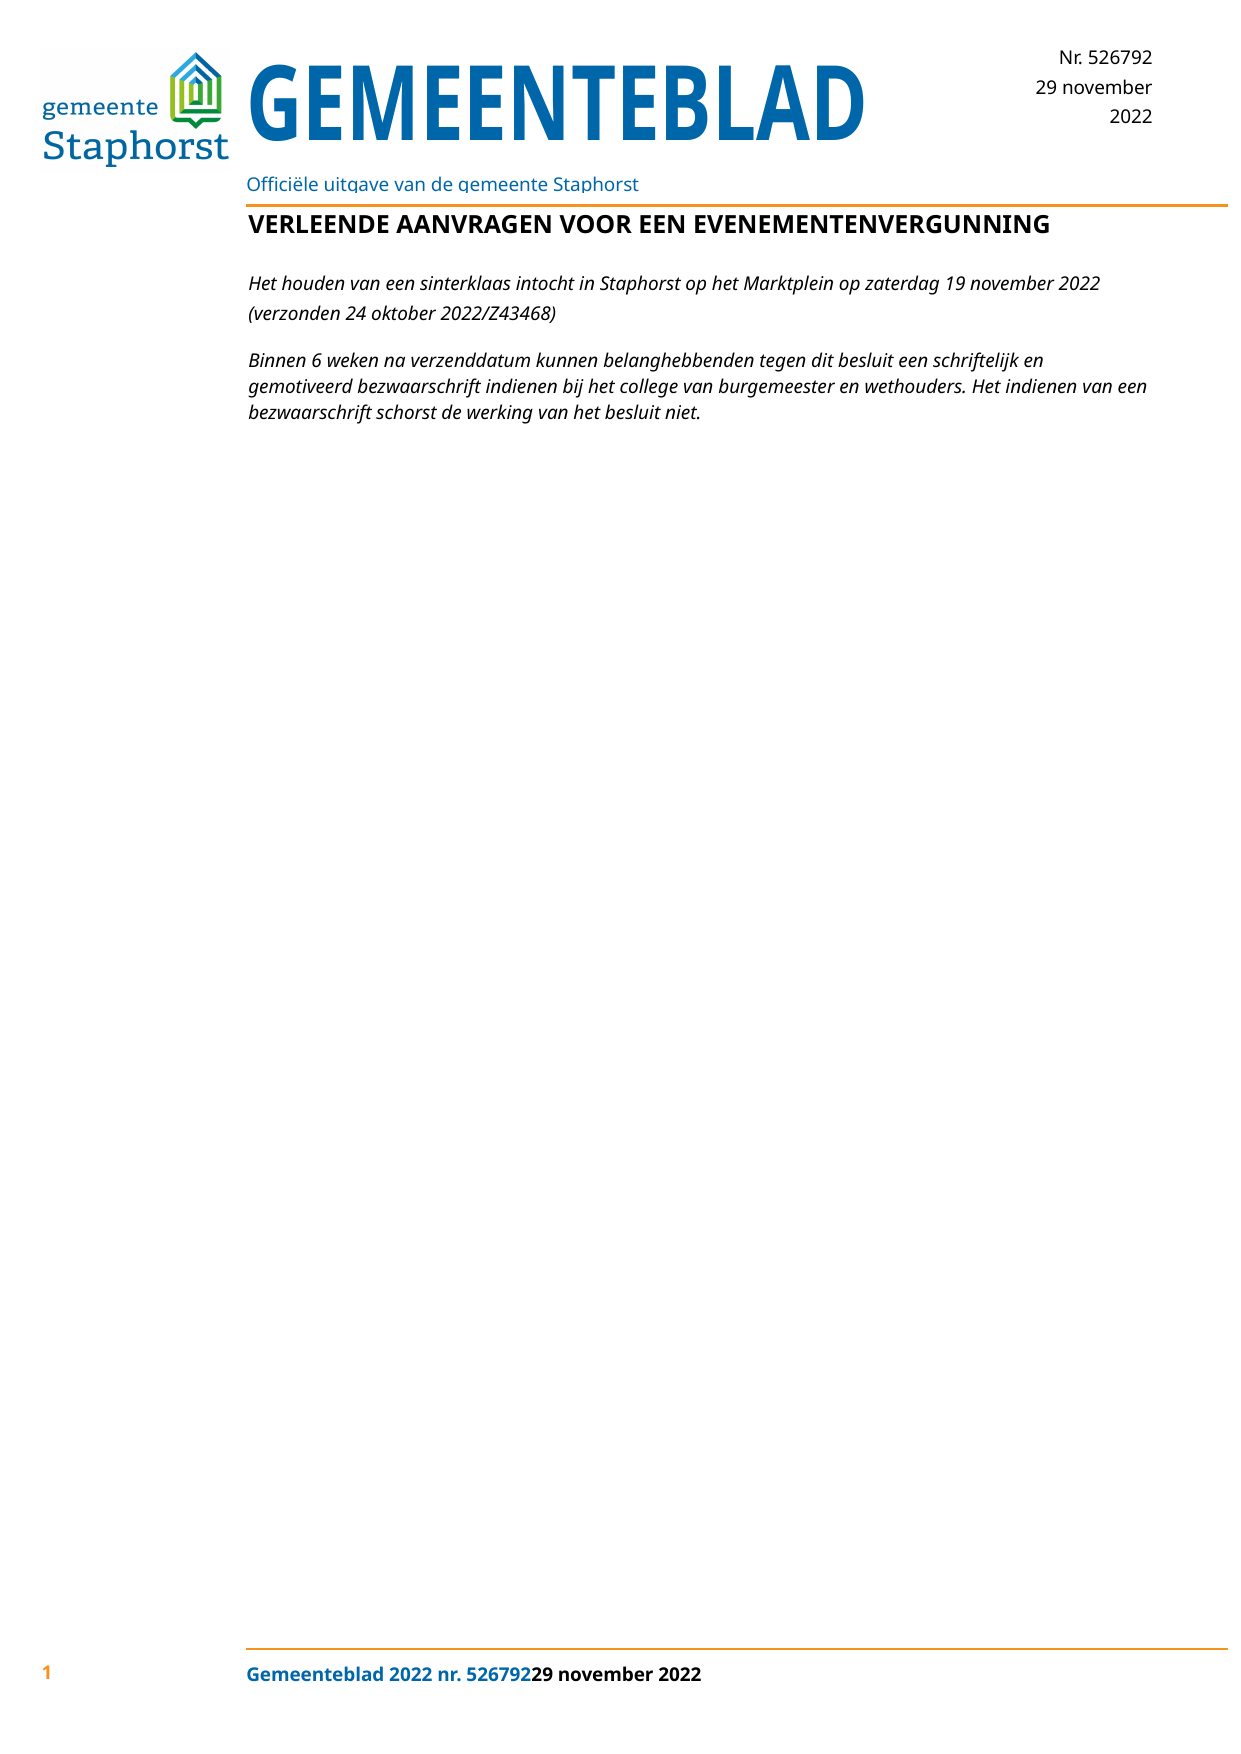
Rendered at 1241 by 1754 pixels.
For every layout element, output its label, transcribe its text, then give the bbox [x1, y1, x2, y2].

picture [41, 47, 231, 172]
text Binnen 6 weken na verzenddatum kunnen belanghebbenden tegen dit besluit een schriftelijk en gemotiveerd bezwaarschrift indienen bij het college van burgemeester en wethouders. Het indienen van een bezwaarschrift schorst de werking van het besluit niet. [248, 348, 1152, 425]
text VERLEENDE AANVRAGEN VOOR EEN EVENEMENTENVERGUNNING [248, 207, 1152, 241]
text Het houden van een sinterklaas intocht in Staphorst op het Marktplein op zaterdag 19 november 2022 (verzonden 24 oktober 2022/Z43468) [248, 270, 1152, 326]
